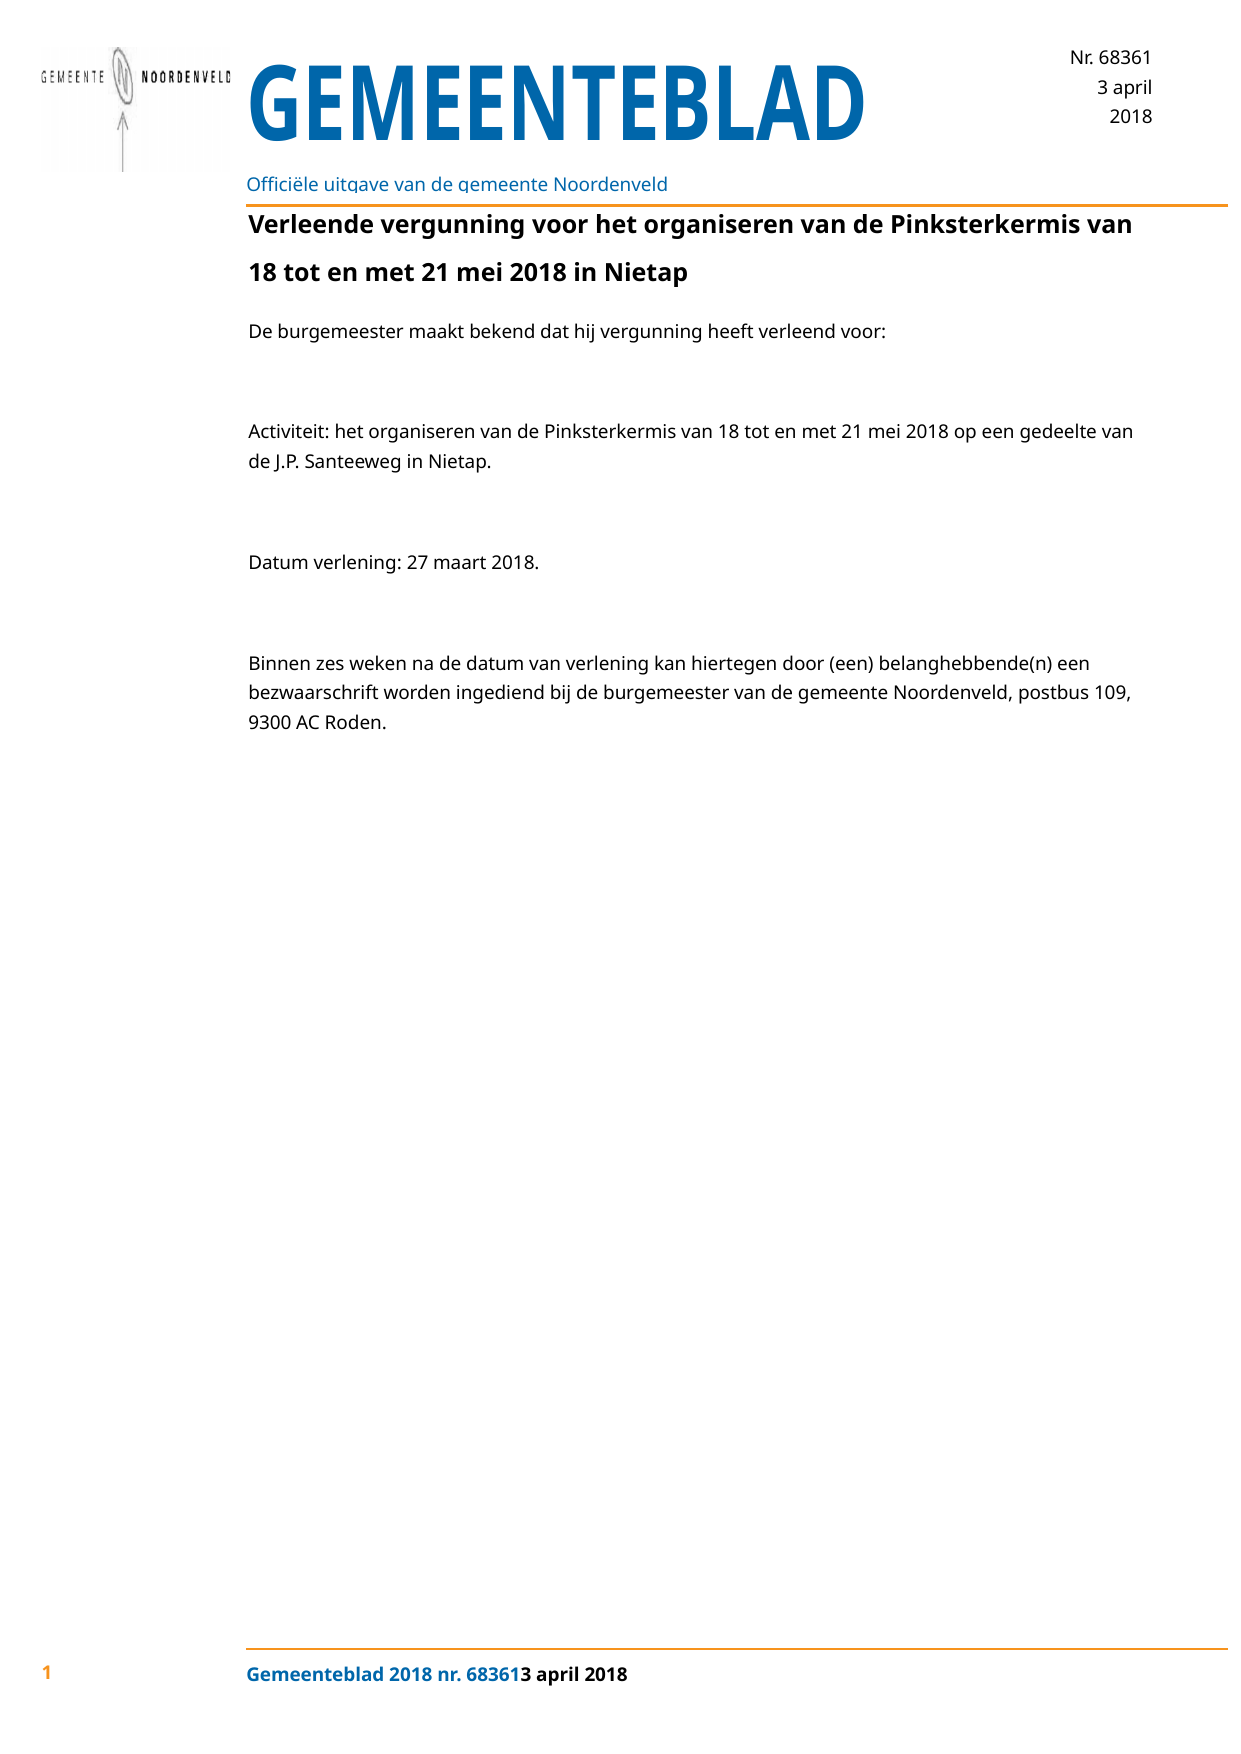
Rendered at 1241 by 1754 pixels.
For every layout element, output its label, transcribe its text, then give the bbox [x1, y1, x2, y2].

text Activiteit: het organiseren van de Pinksterkermis van 18 tot en met 21 mei 2018 op een gedeelte van de J.P. Santeeweg in Nietap. [248, 419, 1152, 474]
text De burgemeester maakt bekend dat hij vergunning heeft verleend voor: [248, 318, 1152, 344]
text Binnen zes weken na de datum van verlening kan hiertegen door (een) belanghebbende(n) een bezwaarschrift worden ingediend bij de burgemeester van de gemeente Noordenveld, postbus 109, 9300 AC Roden. [248, 650, 1152, 735]
picture [41, 47, 231, 172]
text Verleende vergunning voor het organiseren van de Pinksterkermis van 18 tot en met 21 mei 2018 in Nietap [248, 207, 1152, 288]
text Datum verlening: 27 maart 2018. [248, 549, 1152, 575]
